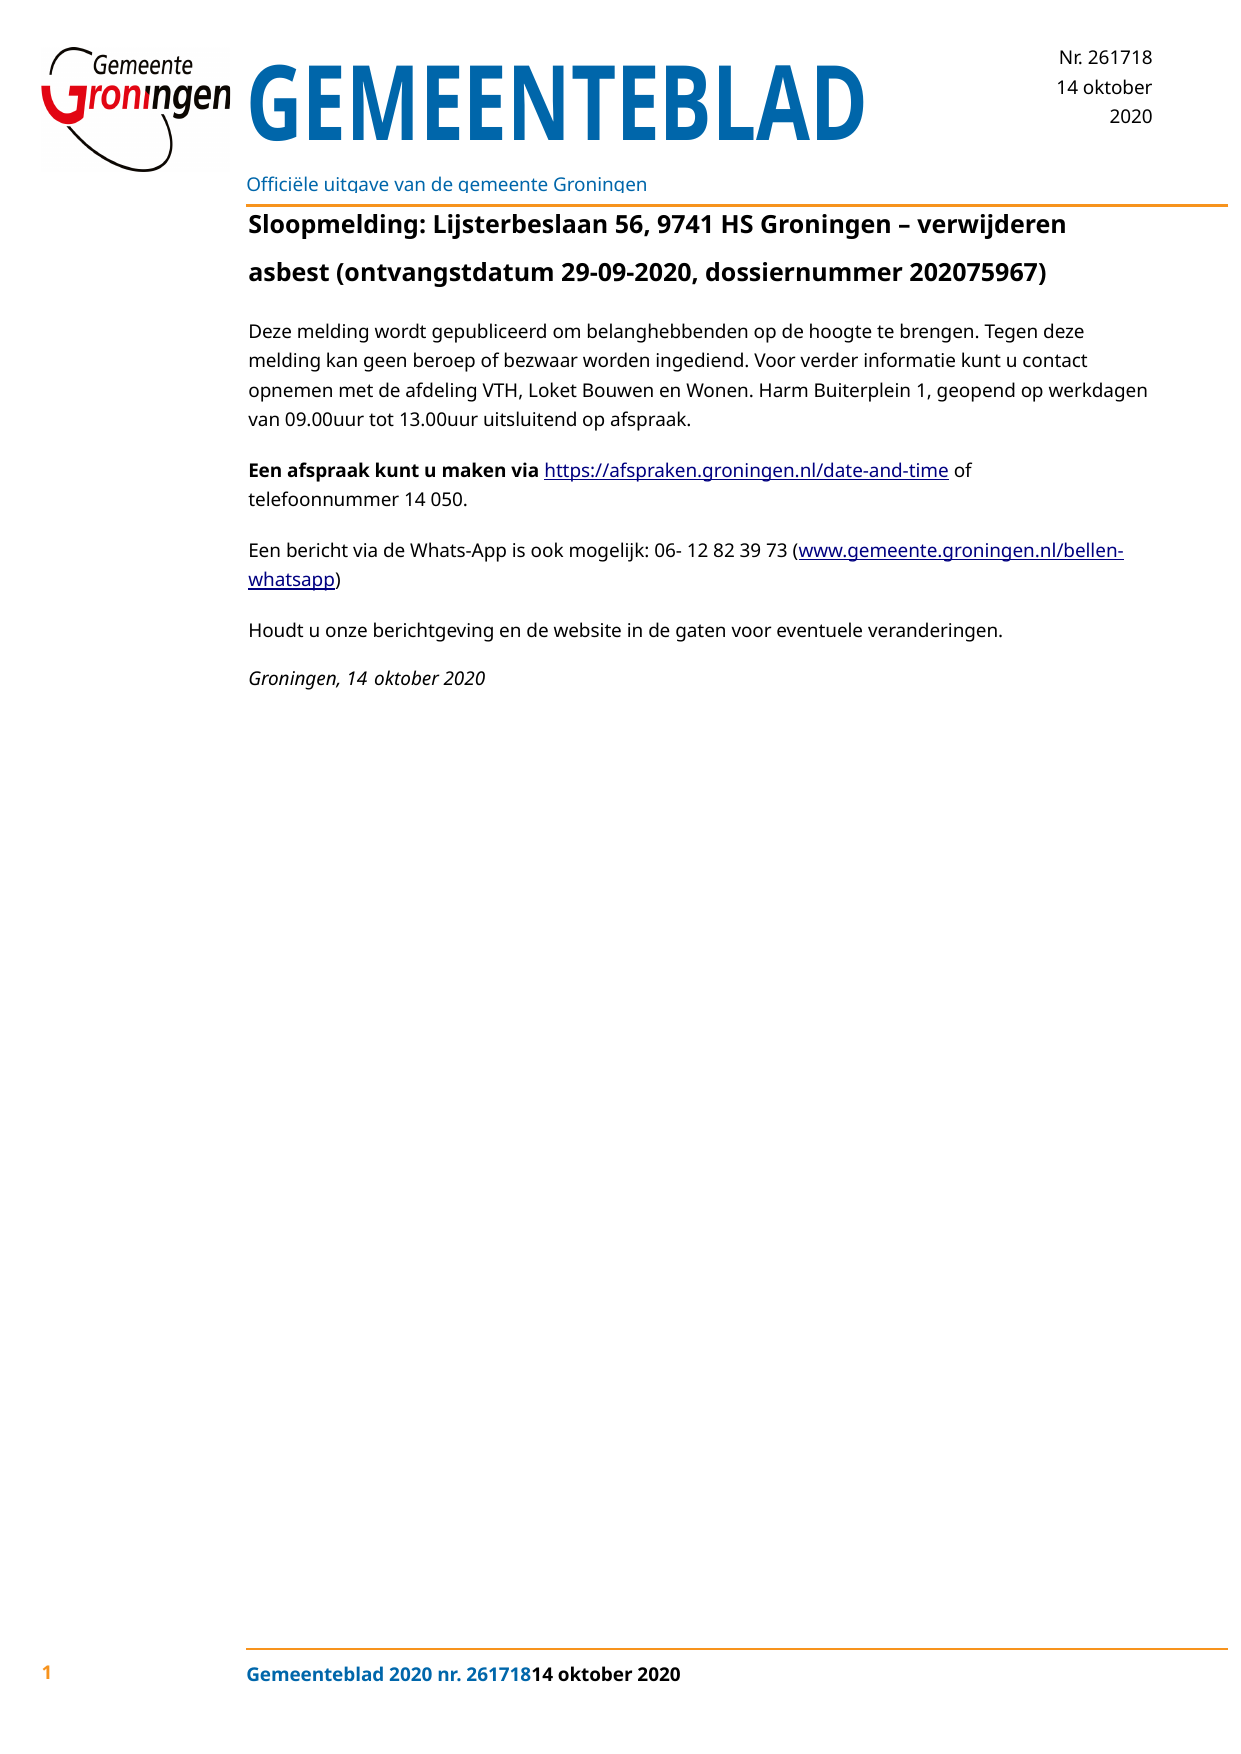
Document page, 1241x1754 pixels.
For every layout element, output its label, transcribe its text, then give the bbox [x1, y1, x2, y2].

text Sloopmelding: Lijsterbeslaan 56, 9741 HS Groningen – verwijderen asbest (ontvangstdatum 29-09-2020, dossiernummer 202075967) [248, 207, 1152, 288]
text Een afspraak kunt u maken via https://afspraken.groningen.nl/date-and-time of telefoonnummer 14 050. [248, 457, 1152, 512]
picture [41, 47, 231, 172]
text Groningen, 14 oktober 2020 [248, 665, 1152, 691]
text Deze melding wordt gepubliceerd om belanghebbenden op de hoogte te brengen. Tegen deze melding kan geen beroep of bezwaar worden ingediend. Voor verder informatie kunt u contact opnemen met de afdeling VTH, Loket Bouwen en Wonen. Harm Buiterplein 1, geopend op werkdagen van 09.00uur tot 13.00uur uitsluitend op afspraak. [248, 318, 1152, 432]
text Houdt u onze berichtgeving en de website in de gaten voor eventuele veranderingen. [248, 617, 1152, 643]
text Een bericht via de Whats-App is ook mogelijk: 06- 12 82 39 73 (www.gemeente.groningen.nl/bellen-whatsapp) [248, 537, 1152, 592]
